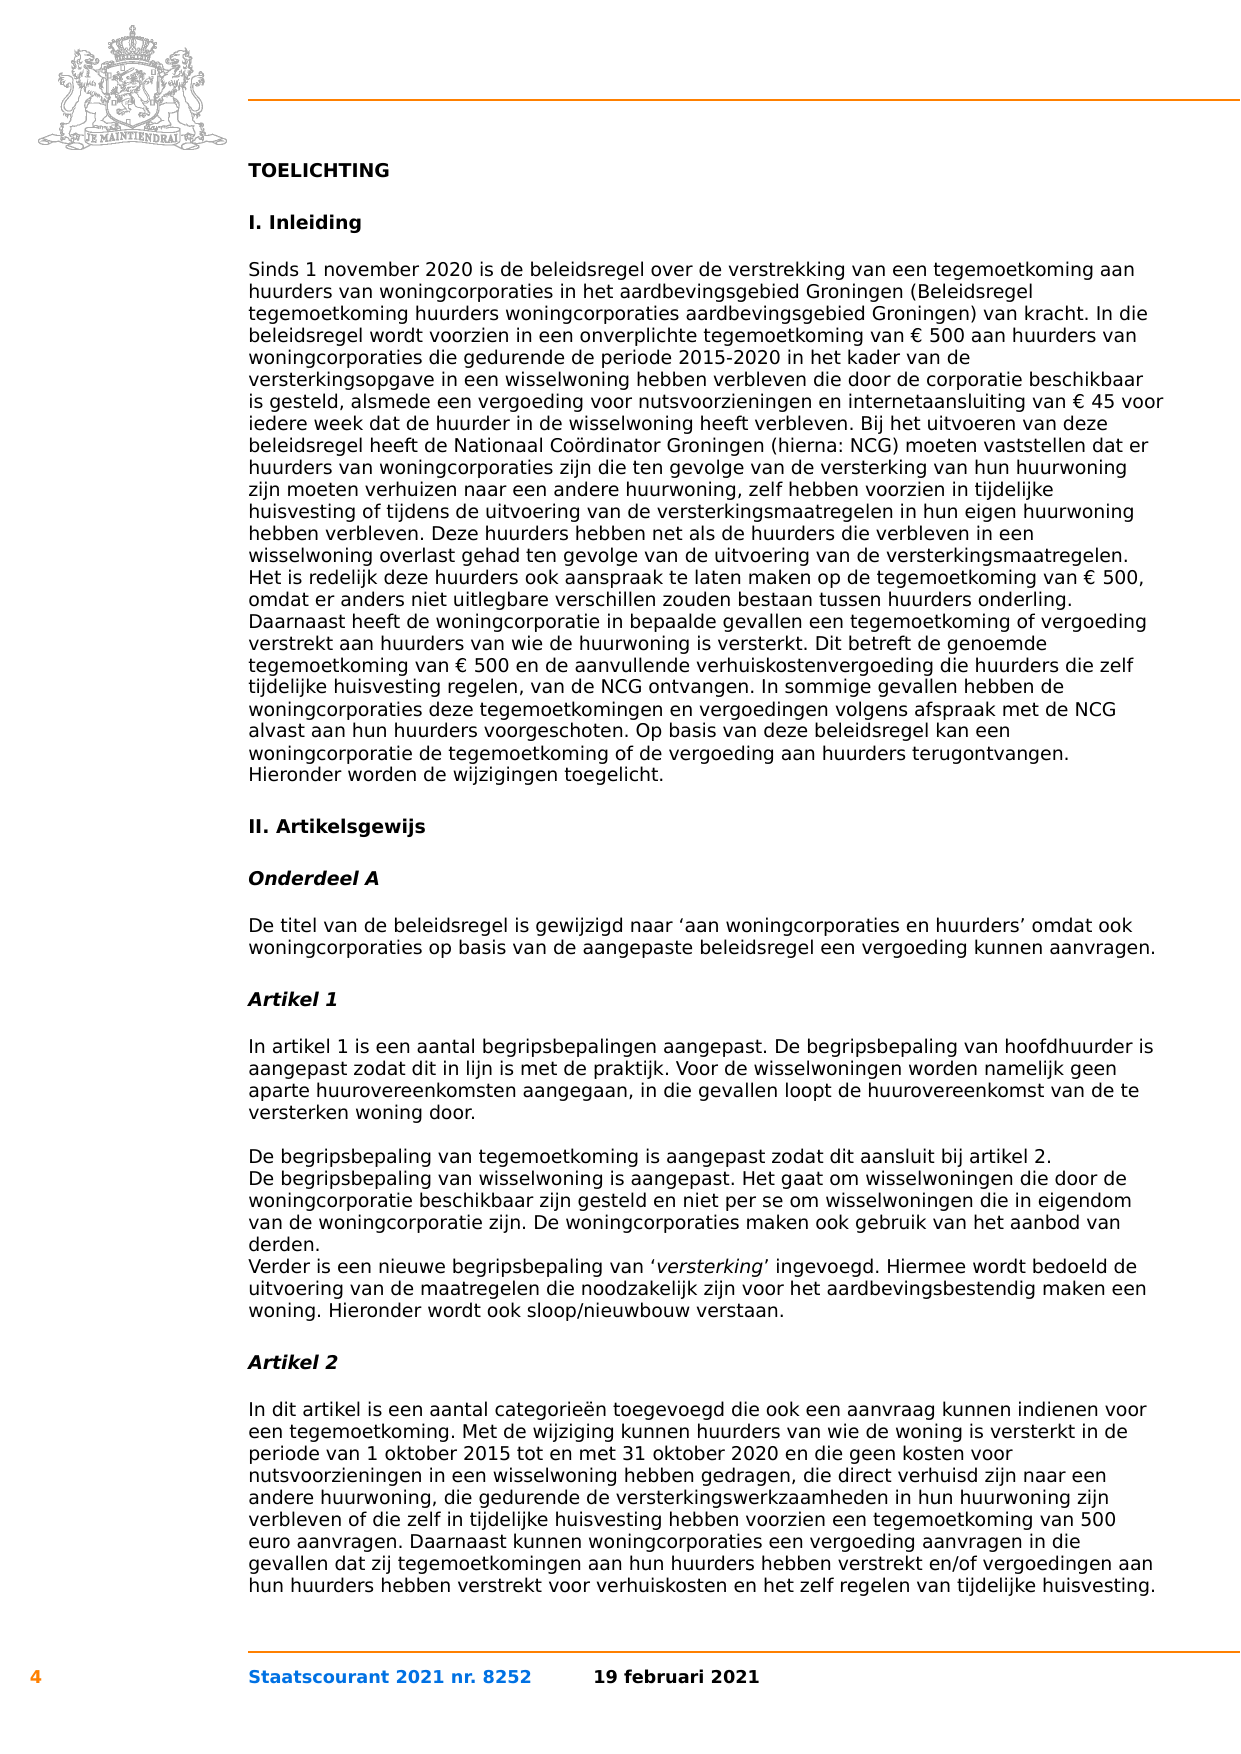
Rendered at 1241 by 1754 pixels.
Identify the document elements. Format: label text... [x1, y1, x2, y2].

subtitle Artikel 2 [248, 1352, 1163, 1374]
text De begripsbepaling van tegemoetkoming is aangepast zodat dit aansluit bij artikel 2. [248, 1146, 1163, 1168]
text Verder is een nieuwe begripsbepaling van ‘versterking’ ingevoegd. Hiermee wordt bedoeld de uitvoering van de maatregelen die noodzakelijk zijn voor het aardbevingsbestendig maken een woning. Hieronder wordt ook sloop/nieuwbouw verstaan. [248, 1256, 1163, 1322]
text Daarnaast heeft de woningcorporatie in bepaalde gevallen een tegemoetkoming of vergoeding verstrekt aan huurders van wie de huurwoning is versterkt. Dit betreft de genoemde tegemoetkoming van € 500 en de aanvullende verhuiskostenvergoeding die huurders die zelf tijdelijke huisvesting regelen, van de NCG ontvangen. In sommige gevallen hebben de woningcorporaties deze tegemoetkomingen en vergoedingen volgens afspraak met de NCG alvast aan hun huurders voorgeschoten. Op basis van deze beleidsregel kan een woningcorporatie de tegemoetkoming of de vergoeding aan huurders terugontvangen. Hieronder worden de wijzigingen toegelicht. [248, 611, 1163, 786]
subtitle II. Artikelsgewijs [248, 816, 1163, 838]
text De titel van de beleidsregel is gewijzigd naar ‘aan woningcorporaties en huurders’ omdat ook woningcorporaties op basis van de aangepaste beleidsregel een vergoeding kunnen aanvragen. [248, 915, 1163, 959]
text In artikel 1 is een aantal begripsbepalingen aangepast. De begripsbepaling van hoofdhuurder is aangepast zodat dit in lijn is met de praktijk. Voor de wisselwoningen worden namelijk geen aparte huurovereenkomsten aangegaan, in die gevallen loopt de huurovereenkomst van de te versterken woning door. [248, 1036, 1163, 1124]
picture [38, 25, 227, 150]
text Sinds 1 november 2020 is de beleidsregel over de verstrekking van een tegemoetkoming aan huurders van woningcorporaties in het aardbevingsgebied Groningen (Beleidsregel tegemoetkoming huurders woningcorporaties aardbevingsgebied Groningen) van kracht. In die beleidsregel wordt voorzien in een onverplichte tegemoetkoming van € 500 aan huurders van woningcorporaties die gedurende de periode 2015-2020 in het kader van de versterkingsopgave in een wisselwoning hebben verbleven die door de corporatie beschikbaar is gesteld, alsmede een vergoeding voor nutsvoorzieningen en internetaansluiting van € 45 voor iedere week dat de huurder in de wisselwoning heeft verbleven. Bij het uitvoeren van deze beleidsregel heeft de Nationaal Coördinator Groningen (hierna: NCG) moeten vaststellen dat er huurders van woningcorporaties zijn die ten gevolge van de versterking van hun huurwoning zijn moeten verhuizen naar een andere huurwoning, zelf hebben voorzien in tijdelijke huisvesting of tijdens de uitvoering van de versterkingsmaatregelen in hun eigen huurwoning hebben verbleven. Deze huurders hebben net als de huurders die verbleven in een wisselwoning overlast gehad ten gevolge van de uitvoering van de versterkingsmaatregelen. Het is redelijk deze huurders ook aanspraak te laten maken op de tegemoetkoming van € 500, omdat er anders niet uitlegbare verschillen zouden bestaan tussen huurders onderling. [248, 259, 1163, 611]
text De begripsbepaling van wisselwoning is aangepast. Het gaat om wisselwoningen die door de woningcorporatie beschikbaar zijn gesteld en niet per se om wisselwoningen die in eigendom van de woningcorporatie zijn. De woningcorporaties maken ook gebruik van het aanbod van derden. [248, 1168, 1163, 1256]
text In dit artikel is een aantal categorieën toegevoegd die ook een aanvraag kunnen indienen voor een tegemoetkoming. Met de wijziging kunnen huurders van wie de woning is versterkt in de periode van 1 oktober 2015 tot en met 31 oktober 2020 en die geen kosten voor nutsvoorzieningen in een wisselwoning hebben gedragen, die direct verhuisd zijn naar een andere huurwoning, die gedurende de versterkingswerkzaamheden in hun huurwoning zijn verbleven of die zelf in tijdelijke huisvesting hebben voorzien een tegemoetkoming van 500 euro aanvragen. Daarnaast kunnen woningcorporaties een vergoeding aanvragen in die gevallen dat zij tegemoetkomingen aan hun huurders hebben verstrekt en/of vergoedingen aan hun huurders hebben verstrekt voor verhuiskosten en het zelf regelen van tijdelijke huisvesting. [248, 1399, 1163, 1597]
subtitle TOELICHTING [248, 160, 1163, 182]
subtitle Artikel 1 [248, 989, 1163, 1011]
subtitle Onderdeel A [248, 868, 1163, 890]
subtitle I. Inleiding [248, 212, 1163, 234]
